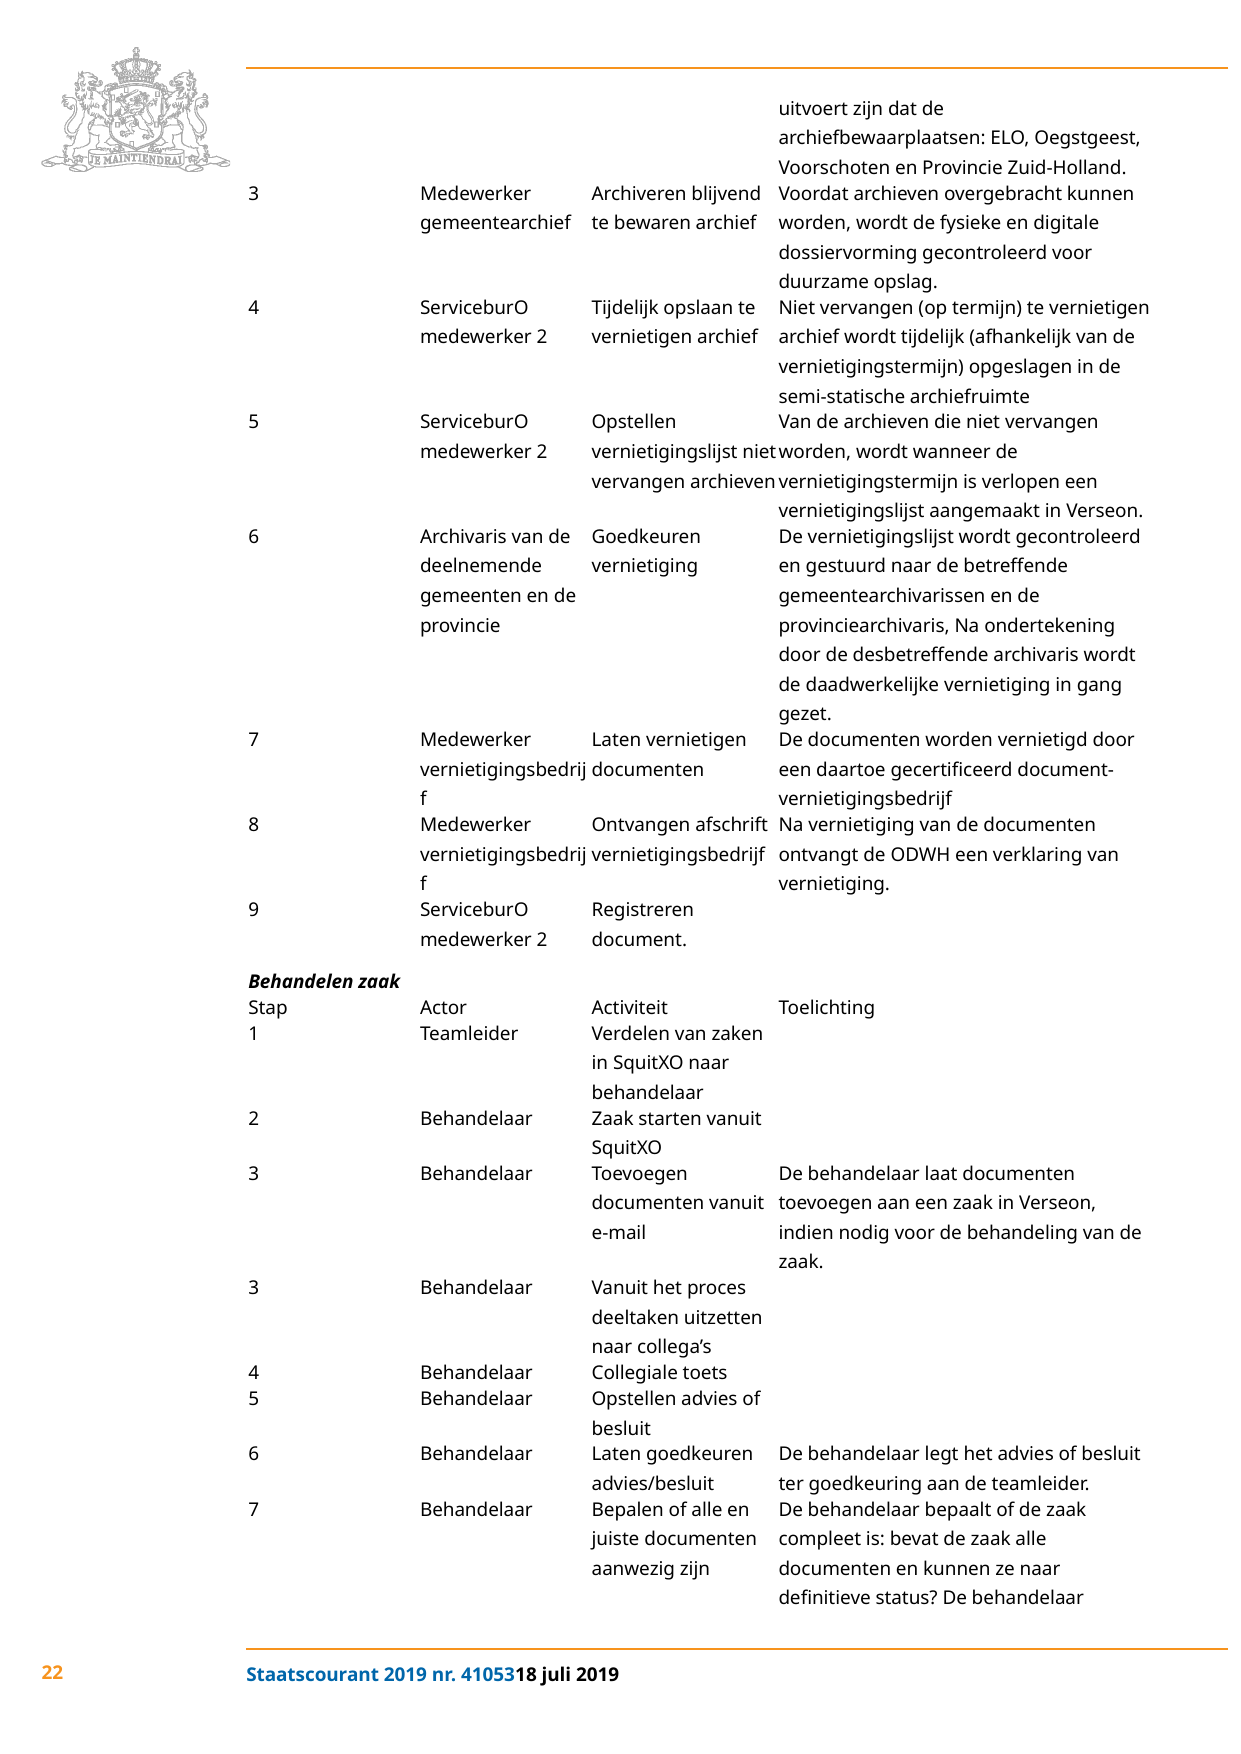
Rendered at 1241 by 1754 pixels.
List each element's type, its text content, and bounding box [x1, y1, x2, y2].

table_cell [778, 1275, 1152, 1359]
table_cell Opstellen advies of besluit [591, 1385, 778, 1440]
table_cell De vernietigingslijst wordt gecontroleerd en gestuurd naar de betreffende gemeentearchivarissen en de provinciearchivaris, Na ondertekening door de desbetreffende archivaris wordt de daadwerkelijke vernietiging in gang gezet. [778, 523, 1152, 726]
table_cell 8 [248, 811, 420, 896]
table_cell Voordat archieven overgebracht kunnen worden, wordt de fysieke en digitale dossiervorming gecontroleerd voor duurzame opslag. [778, 180, 1152, 294]
table_cell De behandelaar laat documenten toevoegen aan een zaak in Verseon, indien nodig voor de behandeling van de zaak. [778, 1160, 1152, 1274]
table_cell Behandelaar [420, 1385, 591, 1440]
table_cell Toevoegen documenten vanuit e-mail [591, 1160, 778, 1274]
table_cell ServiceburO medewerker 2 [420, 896, 591, 951]
table_cell [591, 95, 778, 180]
table_cell 4 [248, 294, 420, 409]
table_cell 9 [248, 896, 420, 951]
table_cell Behandelaar [420, 1105, 591, 1160]
table_cell Verdelen van zaken in SquitXO naar behandelaar [591, 1020, 778, 1105]
table_cell [778, 1105, 1152, 1160]
picture [41, 47, 231, 172]
table_cell Na vernietiging van de documenten ontvangt de ODWH een verklaring van vernietiging. [778, 811, 1152, 896]
table_cell De behandelaar legt het advies of besluit ter goedkeuring aan de teamleider. [778, 1440, 1152, 1496]
table_cell 6 [248, 1440, 420, 1496]
table_cell Archivaris van de deelnemende gemeenten en de provincie [420, 523, 591, 726]
table_cell Opstellen vernietigingslijst niet vervangen archieven [591, 409, 778, 523]
table_cell [420, 95, 591, 180]
table_cell 5 [248, 1385, 420, 1440]
table_cell 4 [248, 1359, 420, 1385]
table_cell 3 [248, 1160, 420, 1274]
table_cell Collegiale toets [591, 1359, 778, 1385]
table_cell Vanuit het proces deeltaken uitzetten naar collega’s [591, 1275, 778, 1359]
table_cell Medewerker gemeentearchief [420, 180, 591, 294]
table_header Stap [248, 994, 420, 1020]
table_cell Bepalen of alle en juiste documenten aanwezig zijn [591, 1496, 778, 1610]
table_header Actor [420, 994, 591, 1020]
table_cell Ontvangen afschrift vernietigingsbedrijf [591, 811, 778, 896]
table_cell Behandelaar [420, 1359, 591, 1385]
table_cell Medewerker vernietigingsbedrijf [420, 811, 591, 896]
table_cell Van de archieven die niet vervangen worden, wordt wanneer de vernietigingstermijn is verlopen een vernietigingslijst aangemaakt in Verseon. [778, 409, 1152, 523]
table_cell Tijdelijk opslaan te vernietigen archief [591, 294, 778, 409]
table_cell Teamleider [420, 1020, 591, 1105]
table_cell Behandelaar [420, 1496, 591, 1610]
table_header Activiteit [591, 994, 778, 1020]
table_cell 1 [248, 1020, 420, 1105]
table_cell Niet vervangen (op termijn) te vernietigen archief wordt tijdelijk (afhankelijk van de vernietigingstermijn) opgeslagen in de semi-statische archiefruimte [778, 294, 1152, 409]
table_cell Behandelaar [420, 1275, 591, 1359]
table_cell Registreren document. [591, 896, 778, 951]
table_cell 5 [248, 409, 420, 523]
table_cell [778, 896, 1152, 951]
table_cell ServiceburO medewerker 2 [420, 409, 591, 523]
table_cell Behandelaar [420, 1440, 591, 1496]
table_cell Medewerker vernietigingsbedrijf [420, 726, 591, 811]
table_cell Laten goedkeuren advies/besluit [591, 1440, 778, 1496]
table_cell uitvoert zijn dat de archiefbewaarplaatsen: ELO, Oegstgeest, Voorschoten en Provincie Zuid-Holland. [778, 95, 1152, 180]
table_cell 7 [248, 726, 420, 811]
table_cell Goedkeuren vernietiging [591, 523, 778, 726]
table_cell 2 [248, 1105, 420, 1160]
table_cell 7 [248, 1496, 420, 1610]
table_cell [248, 95, 420, 180]
table_header Toelichting [778, 994, 1152, 1020]
table_cell Laten vernietigen documenten [591, 726, 778, 811]
table_cell Behandelaar [420, 1160, 591, 1274]
table_cell ServiceburO medewerker 2 [420, 294, 591, 409]
table_cell De documenten worden vernietigd door een daartoe gecertificeerd document-vernietigingsbedrijf [778, 726, 1152, 811]
table_cell 3 [248, 1275, 420, 1359]
table_cell Zaak starten vanuit SquitXO [591, 1105, 778, 1160]
table_cell [778, 1359, 1152, 1385]
table_cell De behandelaar bepaalt of de zaak compleet is: bevat de zaak alle documenten en kunnen ze naar definitieve status? De behandelaar [778, 1496, 1152, 1610]
table_cell 3 [248, 180, 420, 294]
table_cell 6 [248, 523, 420, 726]
table_cell [778, 1020, 1152, 1105]
text Behandelen zaak [248, 968, 1152, 994]
table_cell [778, 1385, 1152, 1440]
table_cell Archiveren blijvend te bewaren archief [591, 180, 778, 294]
